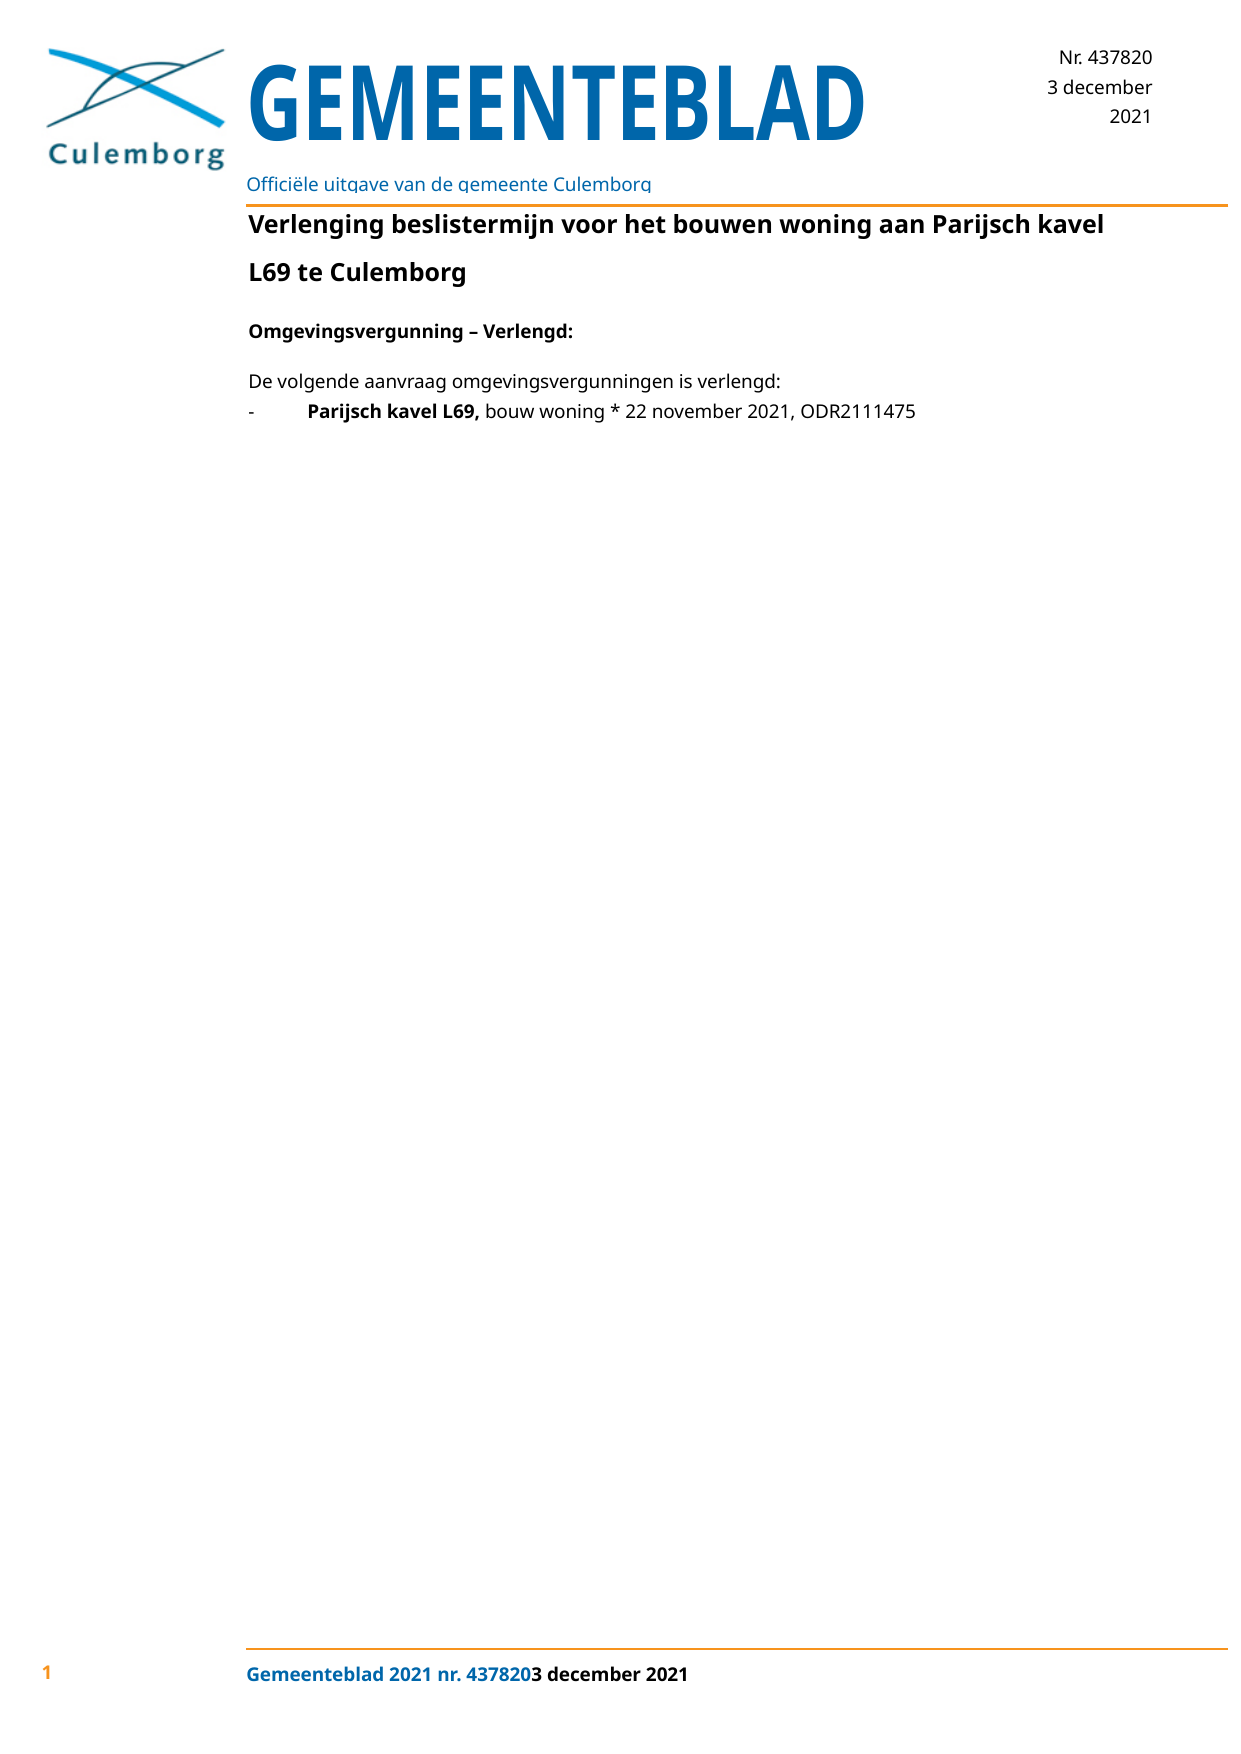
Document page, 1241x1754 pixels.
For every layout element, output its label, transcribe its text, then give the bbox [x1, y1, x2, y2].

list Parijsch kavel L69, bouw woning * 22 november 2021, ODR2111475 [248, 398, 1152, 424]
text Omgevingsvergunning – Verlengd: [248, 318, 1152, 344]
text Verlenging beslistermijn voor het bouwen woning aan Parijsch kavel L69 te Culemborg [248, 207, 1152, 288]
picture [41, 47, 231, 172]
text De volgende aanvraag omgevingsvergunningen is verlengd: [248, 368, 1152, 394]
